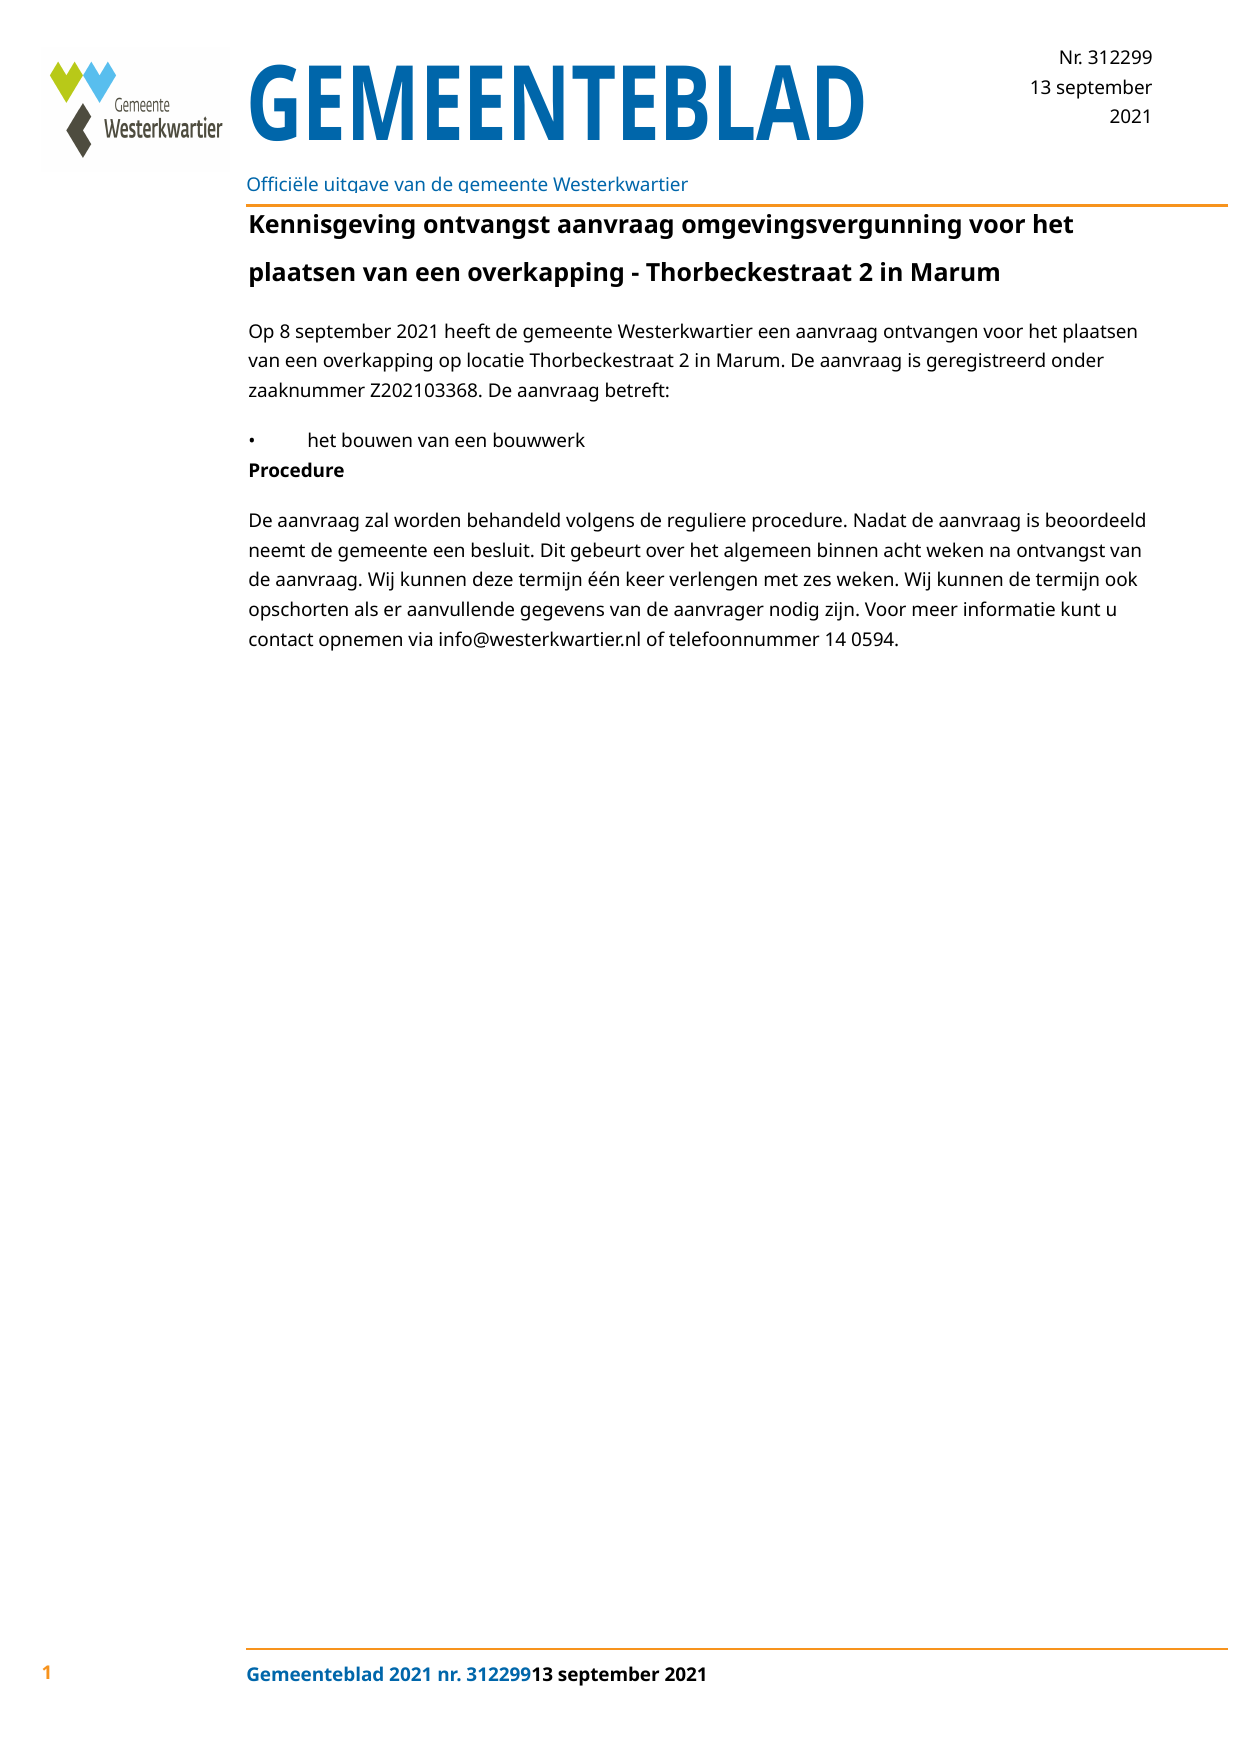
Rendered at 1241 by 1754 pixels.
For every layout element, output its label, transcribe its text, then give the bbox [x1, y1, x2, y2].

text Kennisgeving ontvangst aanvraag omgevingsvergunning voor het plaatsen van een overkapping - Thorbeckestraat 2 in Marum [248, 207, 1152, 288]
picture [41, 47, 231, 172]
text Procedure [248, 457, 1152, 483]
text De aanvraag zal worden behandeld volgens de reguliere procedure. Nadat de aanvraag is beoordeeld neemt de gemeente een besluit. Dit gebeurt over het algemeen binnen acht weken na ontvangst van de aanvraag. Wij kunnen deze termijn één keer verlengen met zes weken. Wij kunnen de termijn ook opschorten als er aanvullende gegevens van de aanvrager nodig zijn. Voor meer informatie kunt u contact opnemen via info@westerkwartier.nl of telefoonnummer 14 0594. [248, 507, 1152, 652]
text Op 8 september 2021 heeft de gemeente Westerkwartier een aanvraag ontvangen voor het plaatsen van een overkapping op locatie Thorbeckestraat 2 in Marum. De aanvraag is geregistreerd onder zaaknummer Z202103368. De aanvraag betreft: [248, 318, 1152, 403]
list het bouwen van een bouwwerk [248, 427, 1152, 453]
